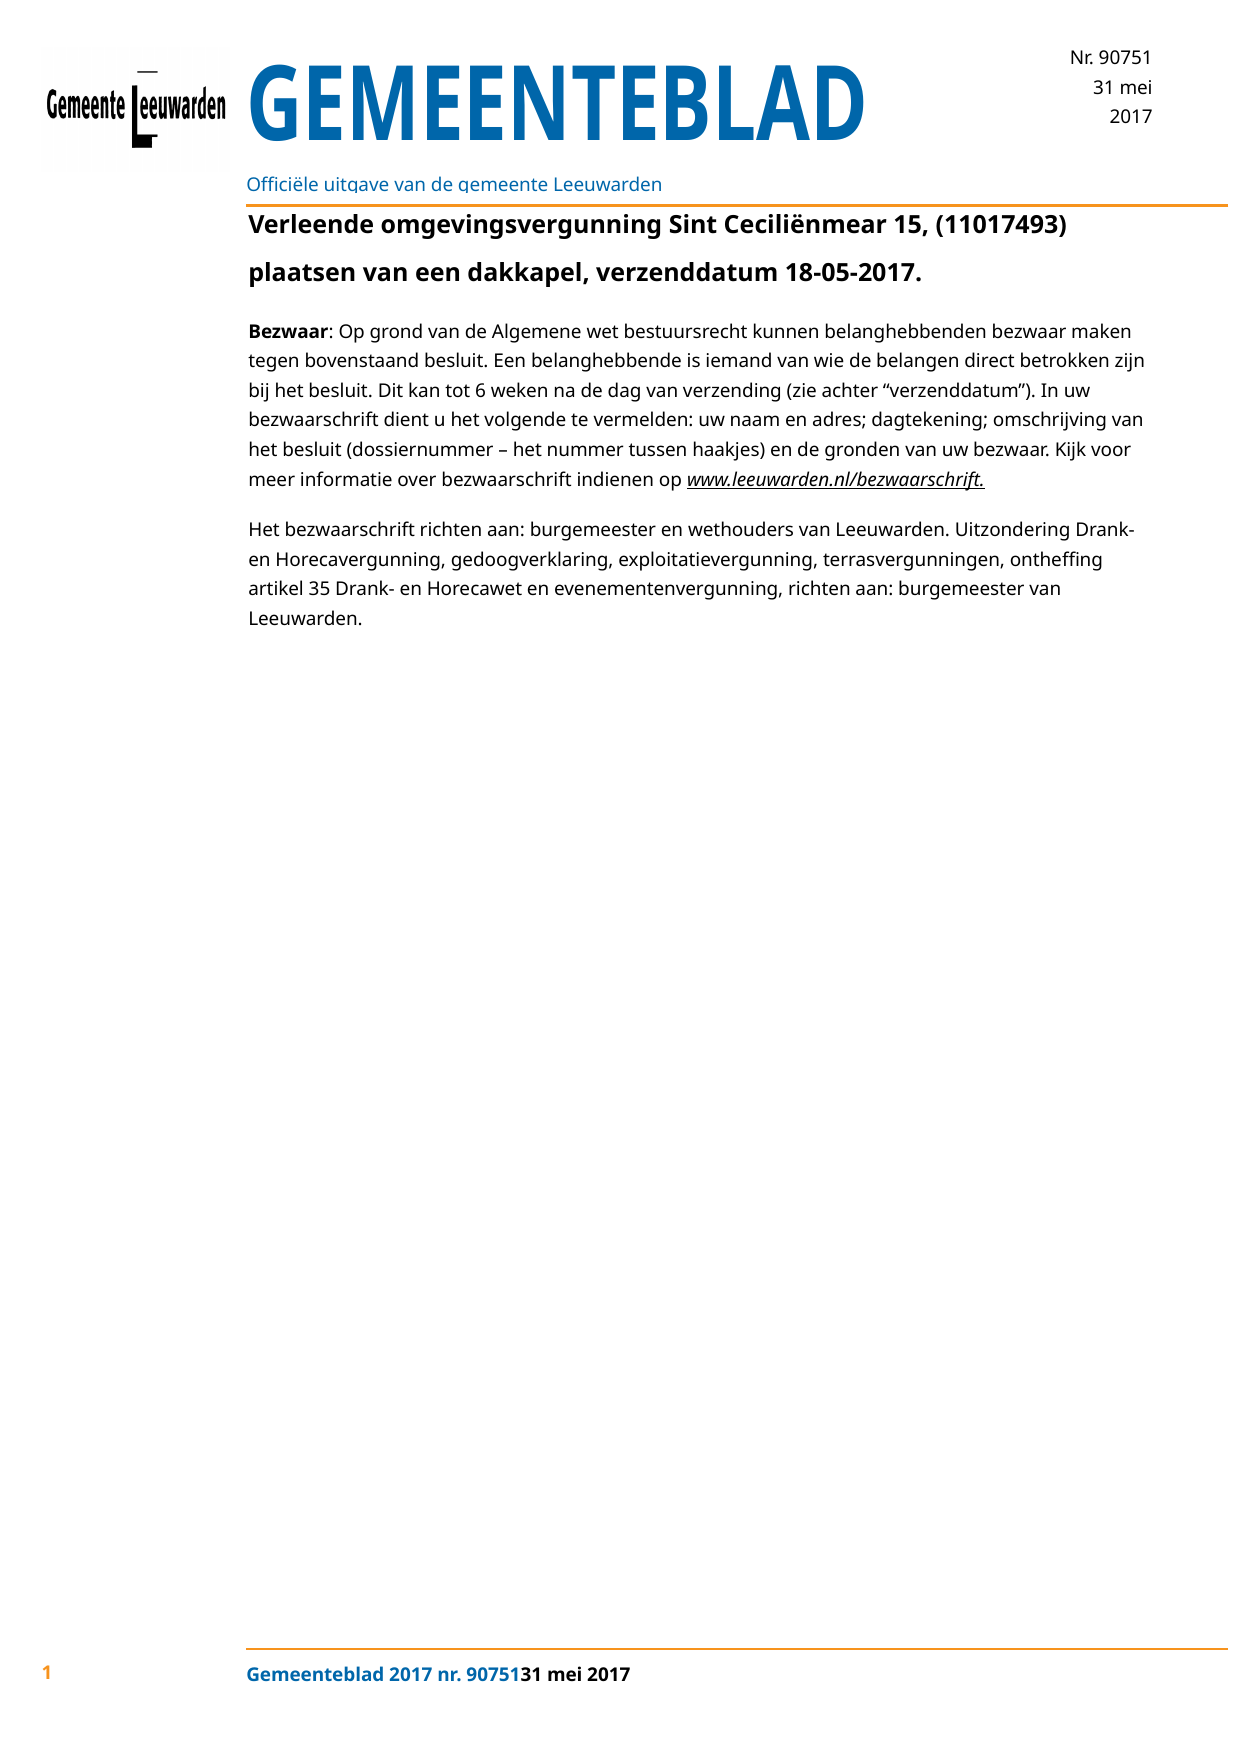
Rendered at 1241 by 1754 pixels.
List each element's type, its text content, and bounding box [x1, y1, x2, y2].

picture [41, 47, 231, 172]
text Verleende omgevingsvergunning Sint Ceciliënmear 15, (11017493) plaatsen van een dakkapel, verzenddatum 18-05-2017. [248, 207, 1152, 288]
text Het bezwaarschrift richten aan: burgemeester en wethouders van Leeuwarden. Uitzondering Drank- en Horecavergunning, gedoogverklaring, exploitatievergunning, terrasvergunningen, ontheffing artikel 35 Drank- en Horecawet en evenementenvergunning, richten aan: burgemeester van Leeuwarden. [248, 516, 1152, 631]
text Bezwaar: Op grond van de Algemene wet bestuursrecht kunnen belanghebbenden bezwaar maken tegen bovenstaand besluit. Een belanghebbende is iemand van wie de belangen direct betrokken zijn bij het besluit. Dit kan tot 6 weken na de dag van verzending (zie achter “verzenddatum”). In uw bezwaarschrift dient u het volgende te vermelden: uw naam en adres; dagtekening; omschrijving van het besluit (dossiernummer – het nummer tussen haakjes) en de gronden van uw bezwaar. Kijk voor meer informatie over bezwaarschrift indienen op www.leeuwarden.nl/bezwaarschrift. [248, 318, 1152, 492]
